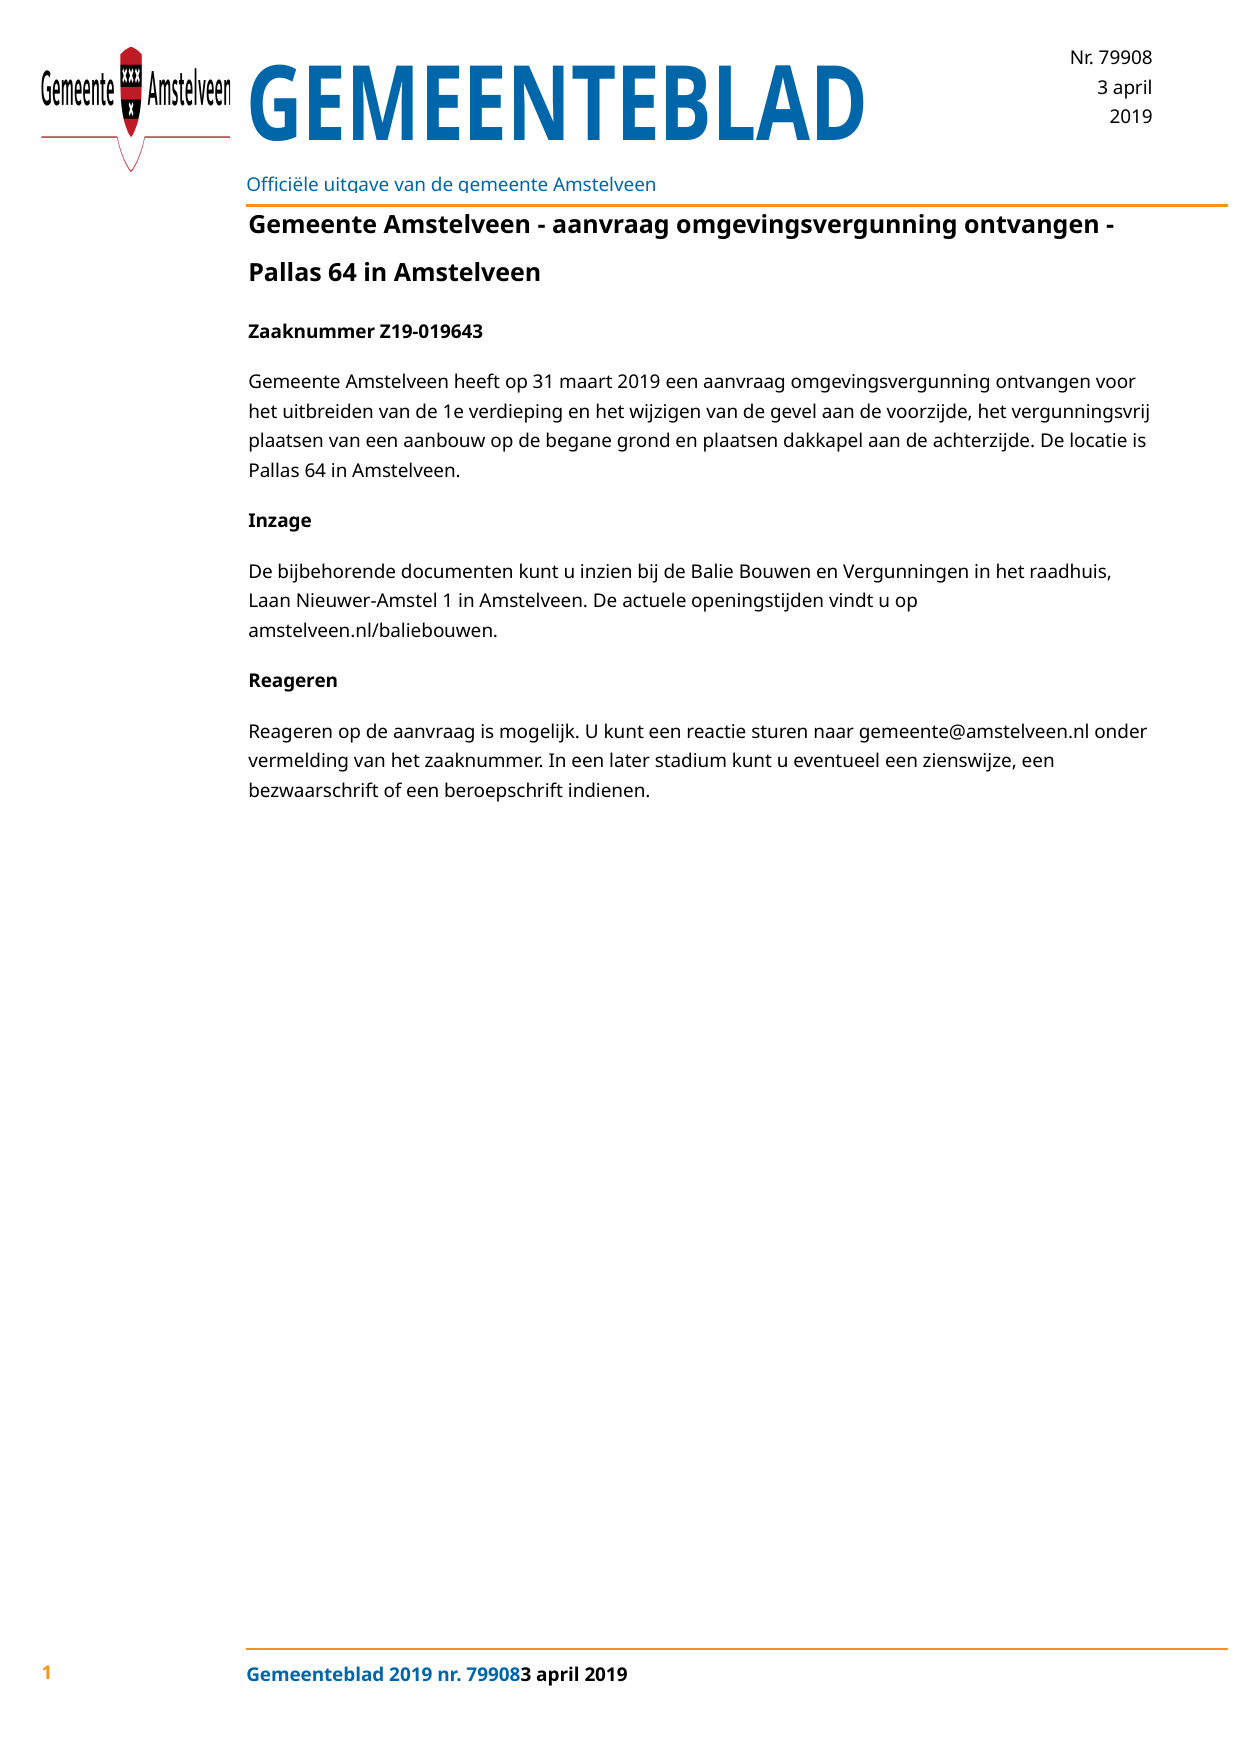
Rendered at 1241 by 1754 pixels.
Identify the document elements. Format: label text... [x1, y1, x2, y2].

text Reageren op de aanvraag is mogelijk. U kunt een reactie sturen naar gemeente@amstelveen.nl onder vermelding van het zaaknummer. In een later stadium kunt u eventueel een zienswijze, een bezwaarschrift of een beroepschrift indienen. [248, 718, 1152, 803]
text De bijbehorende documenten kunt u inzien bij de Balie Bouwen en Vergunningen in het raadhuis, Laan Nieuwer-Amstel 1 in Amstelveen. De actuele openingstijden vindt u op amstelveen.nl/baliebouwen. [248, 558, 1152, 643]
text Gemeente Amstelveen heeft op 31 maart 2019 een aanvraag omgevingsvergunning ontvangen voor het uitbreiden van de 1e verdieping en het wijzigen van de gevel aan de voorzijde, het vergunningsvrij plaatsen van een aanbouw op de begane grond en plaatsen dakkapel aan de achterzijde. De locatie is Pallas 64 in Amstelveen. [248, 368, 1152, 483]
text Gemeente Amstelveen - aanvraag omgevingsvergunning ontvangen - Pallas 64 in Amstelveen [248, 207, 1152, 288]
text Inzage [248, 507, 1152, 533]
picture [41, 47, 231, 172]
text Zaaknummer Z19-019643 [248, 318, 1152, 344]
text Reageren [248, 667, 1152, 693]
